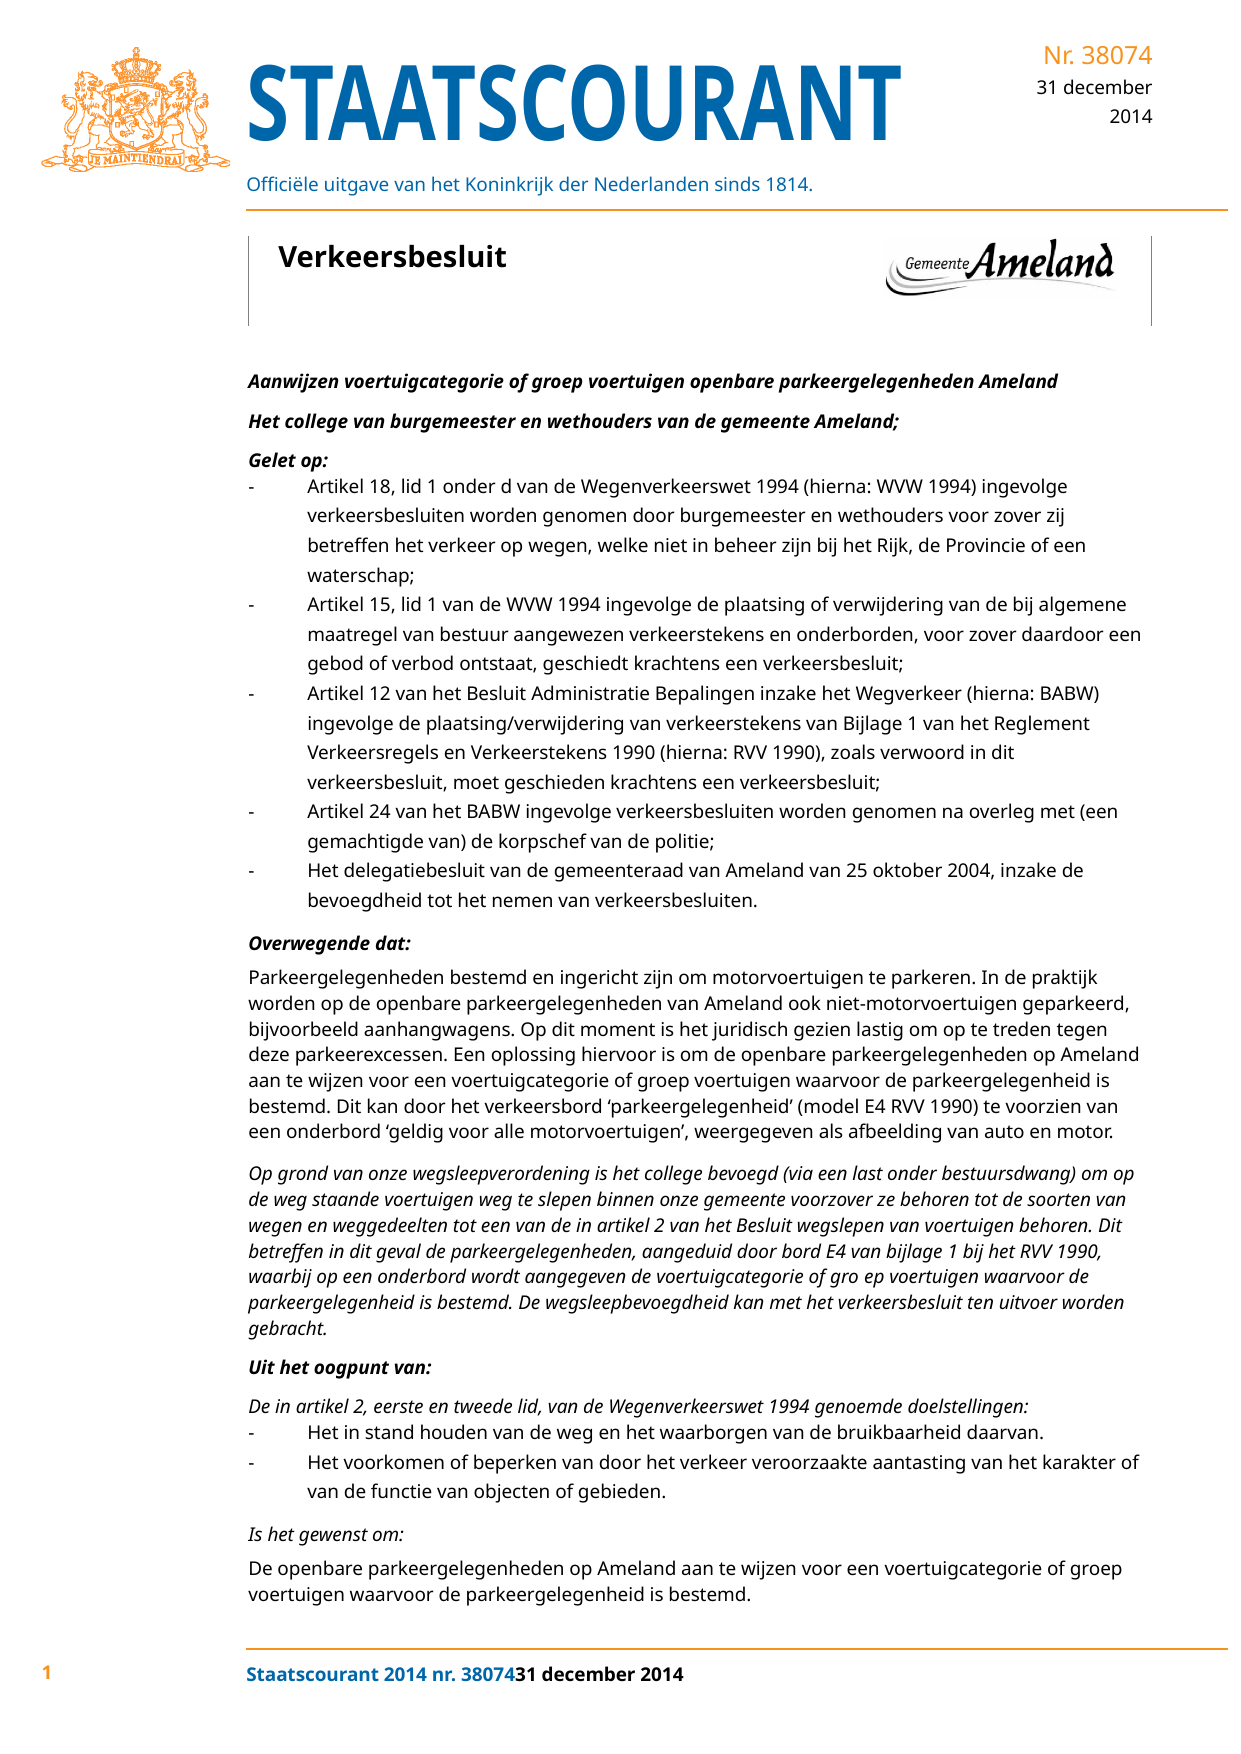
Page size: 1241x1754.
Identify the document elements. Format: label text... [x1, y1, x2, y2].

picture [882, 236, 1119, 300]
table_header [850, 236, 1151, 326]
text De in artikel 2, eerste en tweede lid, van de Wegenverkeerswet 1994 genoemde doelstellingen: [248, 1393, 1152, 1419]
text Op grond van onze wegsleepverordening is het college bevoegd (via een last onder bestuursdwang) om op de weg staande voertuigen weg te slepen binnen onze gemeente voorzover ze behoren tot de soorten van wegen en weggedeelten tot een van de in artikel 2 van het Besluit wegslepen van voertuigen behoren. Dit betreffen in dit geval de parkeergelegenheden, aangeduid door bord E4 van bijlage 1 bij het RVV 1990, waarbij op een onderbord wordt aangegeven de voertuigcategorie of gro ep voertuigen waarvoor de parkeergelegenheid is bestemd. De wegsleepbevoegdheid kan met het verkeersbesluit ten uitvoer worden gebracht. [248, 1161, 1152, 1341]
list Artikel 12 van het Besluit Administratie Bepalingen inzake het Wegverkeer (hierna: BABW) ingevolge de plaatsing/verwijdering van verkeerstekens van Bijlage 1 van het Reglement Verkeersregels en Verkeerstekens 1990 (hierna: RVV 1990), zoals verwoord in dit verkeersbesluit, moet geschieden krachtens een verkeersbesluit; [248, 680, 1152, 794]
text Gelet op: [248, 447, 1152, 473]
list Het voorkomen of beperken van door het verkeer veroorzaakte aantasting van het karakter of van de functie van objecten of gebieden. [248, 1449, 1152, 1504]
list Artikel 24 van het BABW ingevolge verkeersbesluiten worden genomen na overleg met (een gemachtigde van) de korpschef van de politie; [248, 798, 1152, 854]
text Het college van burgemeester en wethouders van de gemeente Ameland; [248, 408, 1152, 434]
text Is het gewenst om: [248, 1522, 1152, 1547]
text De openbare parkeergelegenheden op Ameland aan te wijzen voor een voertuigcategorie of groep voertuigen waarvoor de parkeergelegenheid is bestemd. [248, 1556, 1152, 1607]
list Het in stand houden van de weg en het waarborgen van de bruikbaarheid daarvan. [248, 1419, 1152, 1445]
list Artikel 15, lid 1 van de WVW 1994 ingevolge de plaatsing of verwijdering van de bij algemene maatregel van bestuur aangewezen verkeerstekens en onderborden, voor zover daardoor een gebod of verbod ontstaat, geschiedt krachtens een verkeersbesluit; [248, 591, 1152, 676]
text Aanwijzen voertuigcategorie of groep voertuigen openbare parkeergelegenheden Ameland [248, 369, 1152, 394]
list Artikel 18, lid 1 onder d van de Wegenverkeerswet 1994 (hierna: WVW 1994) ingevolge verkeersbesluiten worden genomen door burgemeester en wethouders voor zover zij betreffen het verkeer op wegen, welke niet in beheer zijn bij het Rijk, de Provincie of een waterschap; [248, 473, 1152, 587]
list Het delegatiebesluit van de gemeenteraad van Ameland van 25 oktober 2004, inzake de bevoegdheid tot het nemen van verkeersbesluiten. [248, 858, 1152, 913]
text Parkeergelegenheden bestemd en ingericht zijn om motorvoertuigen te parkeren. In de praktijk worden op de openbare parkeergelegenheden van Ameland ook niet-motorvoertuigen geparkeerd, bijvoorbeeld aanhangwagens. Op dit moment is het juridisch gezien lastig om op te treden tegen deze parkeerexcessen. Een oplossing hiervoor is om de openbare parkeergelegenheden op Ameland aan te wijzen voor een voertuigcategorie of groep voertuigen waarvoor de parkeergelegenheid is bestemd. Dit kan door het verkeersbord ‘parkeergelegenheid’ (model E4 RVV 1990) te voorzien van een onderbord ‘geldig voor alle motorvoertuigen’, weergegeven als afbeelding van auto en motor. [248, 964, 1152, 1144]
text Uit het oogpunt van: [248, 1354, 1152, 1380]
picture [41, 47, 231, 172]
text Overwegende dat: [248, 930, 1152, 956]
table_header Verkeersbesluit [249, 236, 850, 326]
